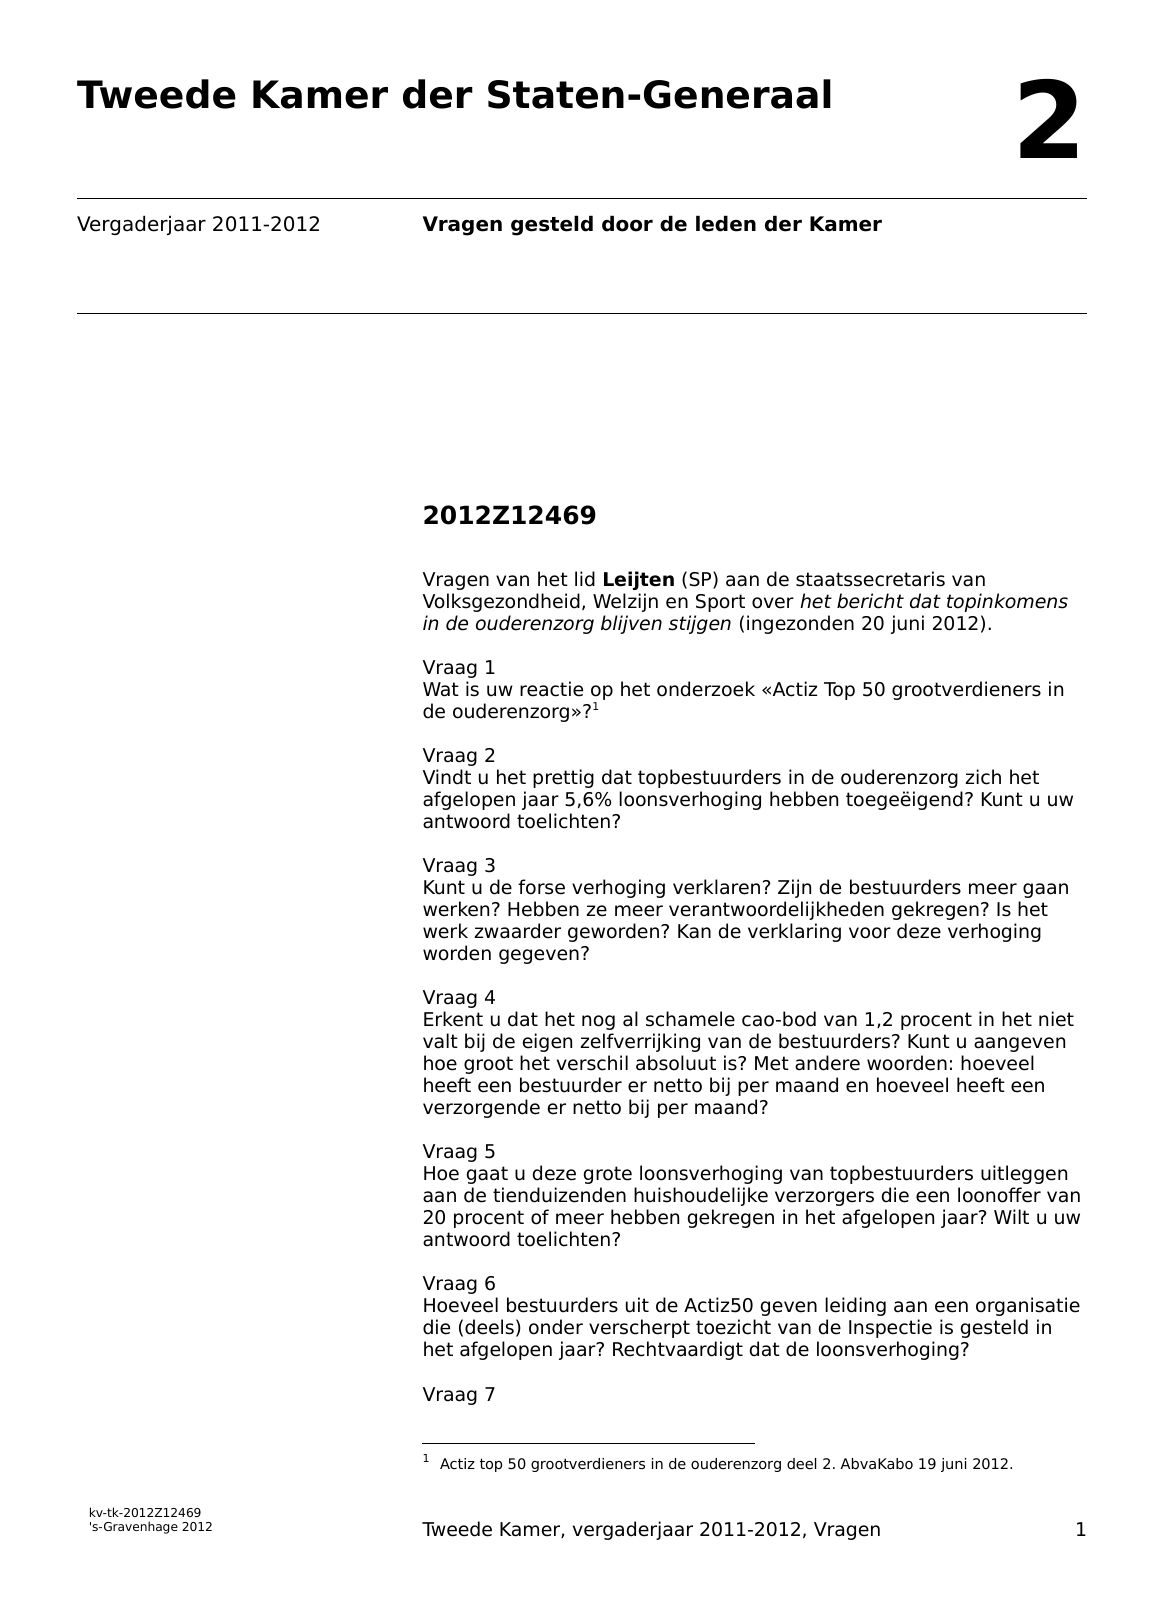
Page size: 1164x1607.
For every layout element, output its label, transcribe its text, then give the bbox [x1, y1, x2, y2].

text kv-tk-2012Z12469 [88, 1506, 323, 1520]
text Vraag 6 [422, 1273, 1087, 1295]
text Kunt u de forse verhoging verklaren? Zijn de bestuurders meer gaan werken? Hebben ze meer verantwoordelijkheden gekregen? Is het werk zwaarder geworden? Kan de verklaring voor deze verhoging worden gegeven? [422, 877, 1087, 965]
text Hoeveel bestuurders uit de Actiz50 geven leiding aan een organisatie die (deels) onder verscherpt toezicht van de Inspectie is gesteld in het afgelopen jaar? Rechtvaardigt dat de loonsverhoging? [422, 1295, 1087, 1361]
table_header Tweede Kamer der Staten-Generaal [77, 59, 886, 198]
table_cell Vragen gesteld door de leden der Kamer [422, 199, 1087, 313]
text Vraag 4 [422, 987, 1087, 1009]
text Actiz top 50 grootverdieners in de ouderenzorg deel 2. AbvaKabo 19 juni 2012. [422, 1452, 1087, 1474]
text Wat is uw reactie op het onderzoek «Actiz Top 50 grootverdieners in de ouderenzorg»? [422, 679, 1087, 723]
text 2012Z12469 [422, 501, 1087, 531]
table_header 2 [886, 59, 1087, 198]
text Vragen van het lid Leijten (SP) aan de staatssecretaris van Volksgezondheid, Welzijn en Sport over het bericht dat topinkomens in de ouderenzorg blijven stijgen (ingezonden 20 juni 2012). [422, 569, 1087, 635]
text Vraag 5 [422, 1141, 1087, 1163]
text Vraag 7 [422, 1383, 1087, 1405]
text Vraag 2 [422, 745, 1087, 767]
text Vraag 1 [422, 657, 1087, 679]
text Erkent u dat het nog al schamele cao-bod van 1,2 procent in het niet valt bij de eigen zelfverrijking van de bestuurders? Kunt u aangeven hoe groot het verschil absoluut is? Met andere woorden: hoeveel heeft een bestuurder er netto bij per maand en hoeveel heeft een verzorgende er netto bij per maand? [422, 1009, 1087, 1119]
table_cell Vergaderjaar 2011-2012 [77, 199, 422, 313]
text Vraag 3 [422, 855, 1087, 877]
text 's-Gravenhage 2012 [88, 1520, 323, 1534]
text Hoe gaat u deze grote loonsverhoging van topbestuurders uitleggen aan de tienduizenden huishoudelijke verzorgers die een loonoffer van 20 procent of meer hebben gekregen in het afgelopen jaar? Wilt u uw antwoord toelichten? [422, 1163, 1087, 1251]
text Vindt u het prettig dat topbestuurders in de ouderenzorg zich het afgelopen jaar 5,6% loonsverhoging hebben toegeëigend? Kunt u uw antwoord toelichten? [422, 767, 1087, 833]
